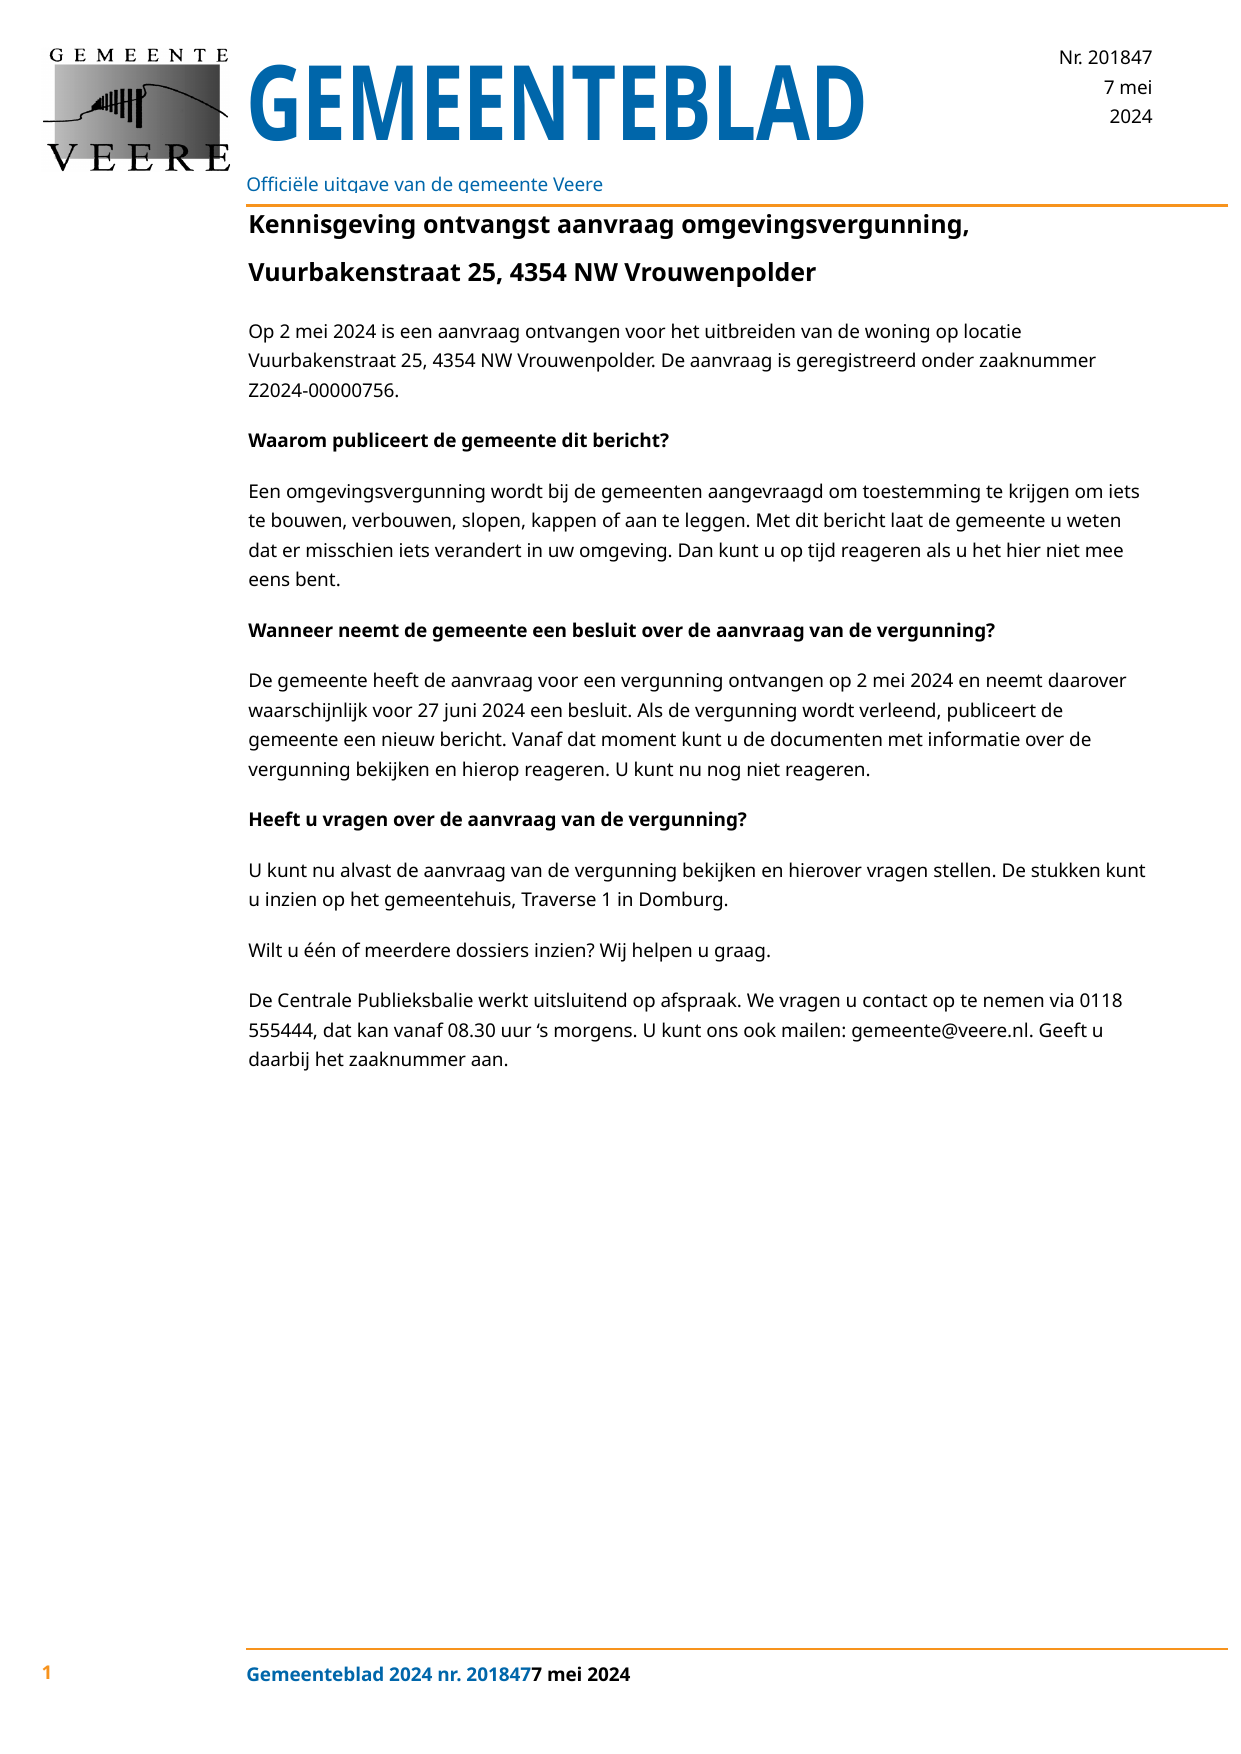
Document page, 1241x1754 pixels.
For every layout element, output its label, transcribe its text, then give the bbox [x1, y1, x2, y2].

text Een omgevingsvergunning wordt bij de gemeenten aangevraagd om toestemming te krijgen om iets te bouwen, verbouwen, slopen, kappen of aan te leggen. Met dit bericht laat de gemeente u weten dat er misschien iets verandert in uw omgeving. Dan kunt u op tijd reageren als u het hier niet mee eens bent. [248, 478, 1152, 592]
text Waarom publiceert de gemeente dit bericht? [248, 427, 1152, 453]
text U kunt nu alvast de aanvraag van de vergunning bekijken en hierover vragen stellen. De stukken kunt u inzien op het gemeentehuis, Traverse 1 in Domburg. [248, 857, 1152, 912]
text Wilt u één of meerdere dossiers inzien? Wij helpen u graag. [248, 937, 1152, 963]
text Kennisgeving ontvangst aanvraag omgevingsvergunning, Vuurbakenstraat 25, 4354 NW Vrouwenpolder [248, 207, 1152, 288]
picture [41, 47, 231, 172]
text De gemeente heeft de aanvraag voor een vergunning ontvangen op 2 mei 2024 en neemt daarover waarschijnlijk voor 27 juni 2024 een besluit. Als de vergunning wordt verleend, publiceert de gemeente een nieuw bericht. Vanaf dat moment kunt u de documenten met informatie over de vergunning bekijken en hierop reageren. U kunt nu nog niet reageren. [248, 667, 1152, 782]
text Wanneer neemt de gemeente een besluit over de aanvraag van de vergunning? [248, 617, 1152, 643]
text Heeft u vragen over de aanvraag van de vergunning? [248, 807, 1152, 832]
text De Centrale Publieksbalie werkt uitsluitend op afspraak. We vragen u contact op te nemen via 0118 555444, dat kan vanaf 08.30 uur ‘s morgens. U kunt ons ook mailen: gemeente@veere.nl. Geeft u daarbij het zaaknummer aan. [248, 987, 1152, 1072]
text Op 2 mei 2024 is een aanvraag ontvangen voor het uitbreiden van de woning op locatie Vuurbakenstraat 25, 4354 NW Vrouwenpolder. De aanvraag is geregistreerd onder zaaknummer Z2024-00000756. [248, 318, 1152, 403]
